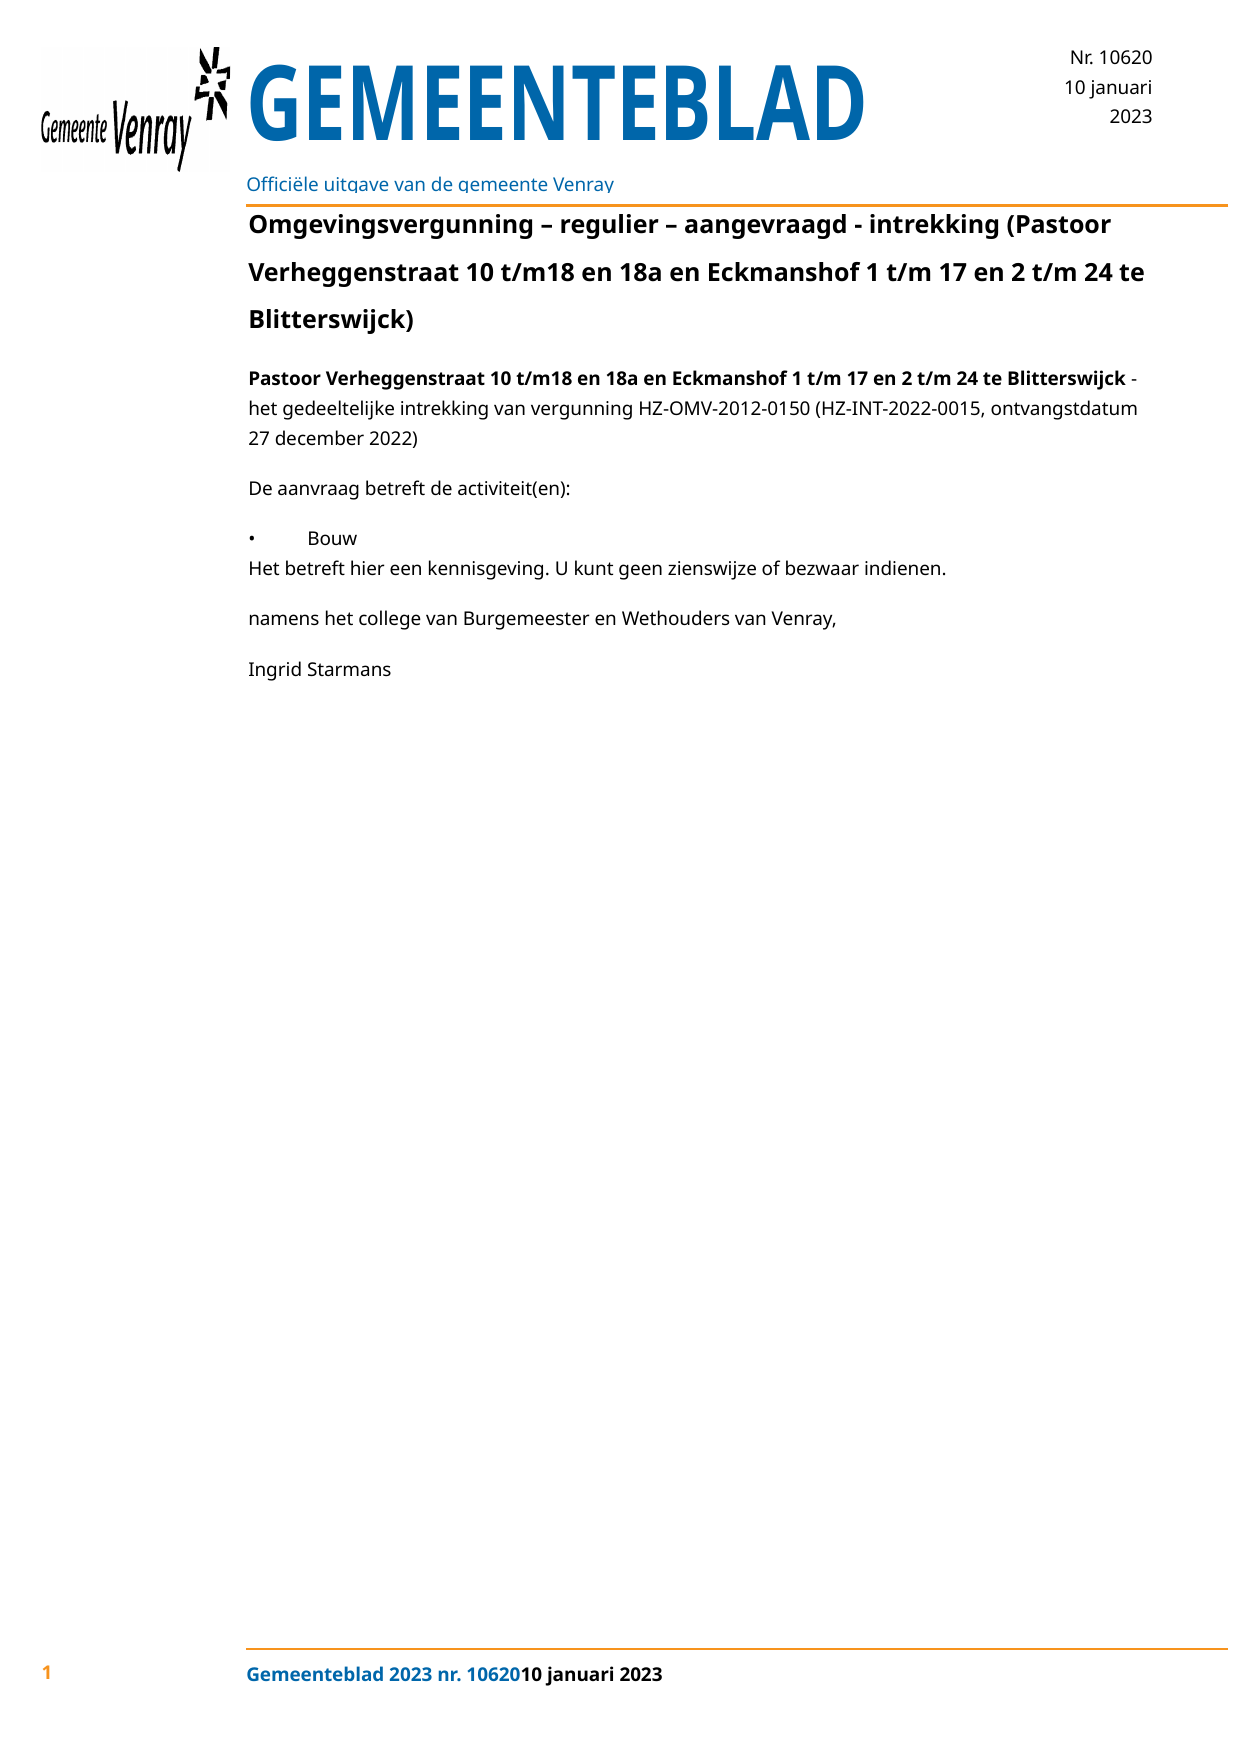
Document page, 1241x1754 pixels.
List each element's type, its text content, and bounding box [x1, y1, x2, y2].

text Ingrid Starmans [248, 656, 1152, 682]
text De aanvraag betreft de activiteit(en): [248, 475, 1152, 501]
picture [41, 47, 231, 172]
text Omgevingsvergunning – regulier – aangevraagd - intrekking (Pastoor Verheggenstraat 10 t/m18 en 18a en Eckmanshof 1 t/m 17 en 2 t/m 24 te Blitterswijck) [248, 207, 1152, 336]
text Pastoor Verheggenstraat 10 t/m18 en 18a en Eckmanshof 1 t/m 17 en 2 t/m 24 te Blitterswijck - het gedeeltelijke intrekking van vergunning HZ-OMV-2012-0150 (HZ-INT-2022-0015, ontvangstdatum 27 december 2022) [248, 366, 1152, 450]
text namens het college van Burgemeester en Wethouders van Venray, [248, 606, 1152, 631]
list Bouw [248, 526, 1152, 551]
text Het betreft hier een kennisgeving. U kunt geen zienswijze of bezwaar indienen. [248, 555, 1152, 581]
